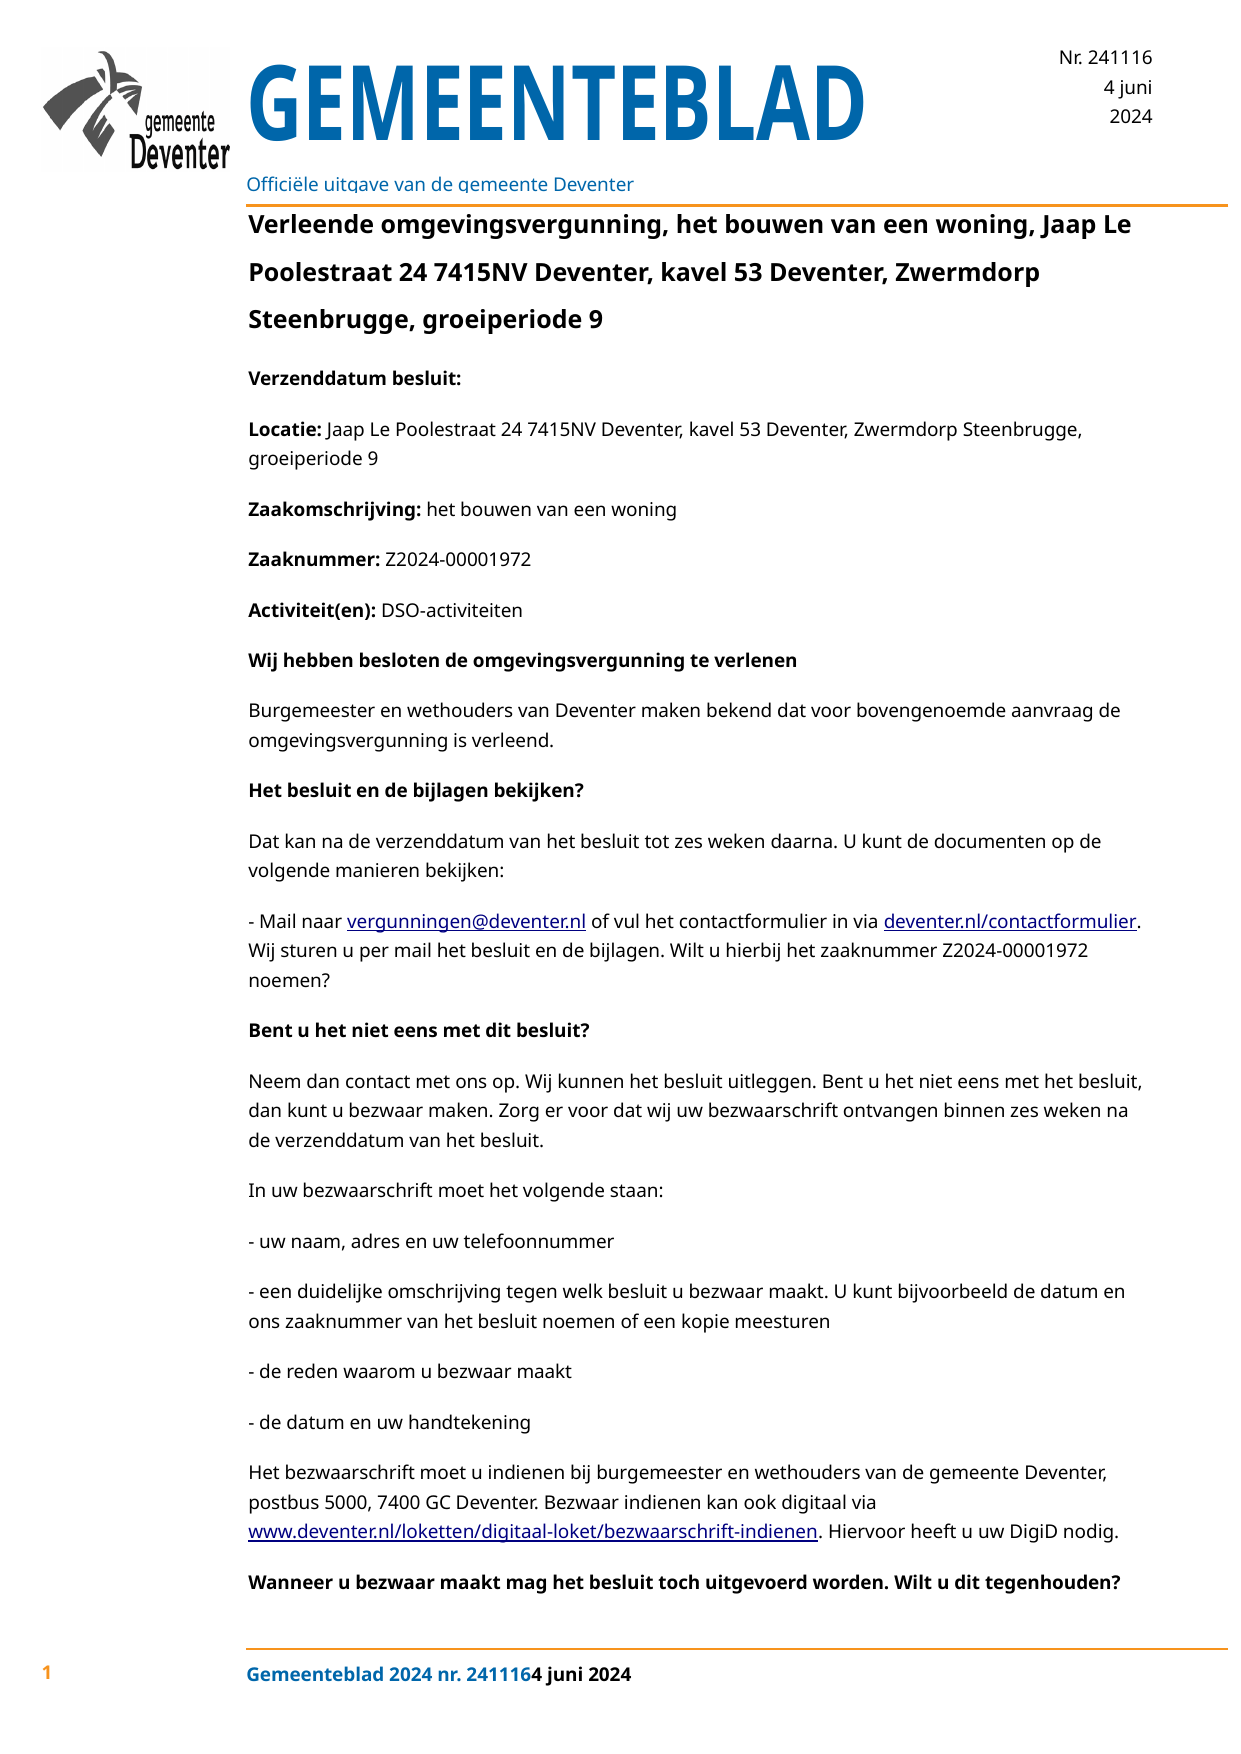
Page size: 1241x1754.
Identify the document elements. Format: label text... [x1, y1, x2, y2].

text - een duidelijke omschrijving tegen welk besluit u bezwaar maakt. U kunt bijvoorbeeld de datum en ons zaaknummer van het besluit noemen of een kopie meesturen [248, 1278, 1152, 1334]
text - de datum en uw handtekening [248, 1409, 1152, 1434]
text Verleende omgevingsvergunning, het bouwen van een woning, Jaap Le Poolestraat 24 7415NV Deventer, kavel 53 Deventer, Zwermdorp Steenbrugge, groeiperiode 9 [248, 207, 1152, 336]
picture [41, 47, 231, 172]
text Bent u het niet eens met dit besluit? [248, 1018, 1152, 1043]
text Het besluit en de bijlagen bekijken? [248, 778, 1152, 803]
text Zaakomschrijving: het bouwen van een woning [248, 496, 1152, 522]
text - uw naam, adres en uw telefoonnummer [248, 1228, 1152, 1254]
text In uw bezwaarschrift moet het volgende staan: [248, 1178, 1152, 1203]
text - Mail naar vergunningen@deventer.nl of vul het contactformulier in via deventer.nl/contactformulier. Wij sturen u per mail het besluit en de bijlagen. Wilt u hierbij het zaaknummer Z2024-00001972 noemen? [248, 908, 1152, 993]
text Het bezwaarschrift moet u indienen bij burgemeester en wethouders van de gemeente Deventer, postbus 5000, 7400 GC Deventer. Bezwaar indienen kan ook digitaal via www.deventer.nl/loketten/digitaal-loket/bezwaarschrift-indienen. Hiervoor heeft u uw DigiD nodig. [248, 1459, 1152, 1544]
text Activiteit(en): DSO-activiteiten [248, 597, 1152, 622]
text Wij hebben besloten de omgevingsvergunning te verlenen [248, 647, 1152, 673]
text Neem dan contact met ons op. Wij kunnen het besluit uitleggen. Bent u het niet eens met het besluit, dan kunt u bezwaar maken. Zorg er voor dat wij uw bezwaarschrift ontvangen binnen zes weken na de verzenddatum van het besluit. [248, 1068, 1152, 1153]
text Wanneer u bezwaar maakt mag het besluit toch uitgevoerd worden. Wilt u dit tegenhouden? [248, 1569, 1152, 1594]
text Verzenddatum besluit: [248, 366, 1152, 391]
text - de reden waarom u bezwaar maakt [248, 1358, 1152, 1384]
text Burgemeester en wethouders van Deventer maken bekend dat voor bovengenoemde aanvraag de omgevingsvergunning is verleend. [248, 698, 1152, 753]
text Locatie: Jaap Le Poolestraat 24 7415NV Deventer, kavel 53 Deventer, Zwermdorp Steenbrugge, groeiperiode 9 [248, 416, 1152, 471]
text Zaaknummer: Z2024-00001972 [248, 546, 1152, 572]
text Dat kan na de verzenddatum van het besluit tot zes weken daarna. U kunt de documenten op de volgende manieren bekijken: [248, 828, 1152, 883]
